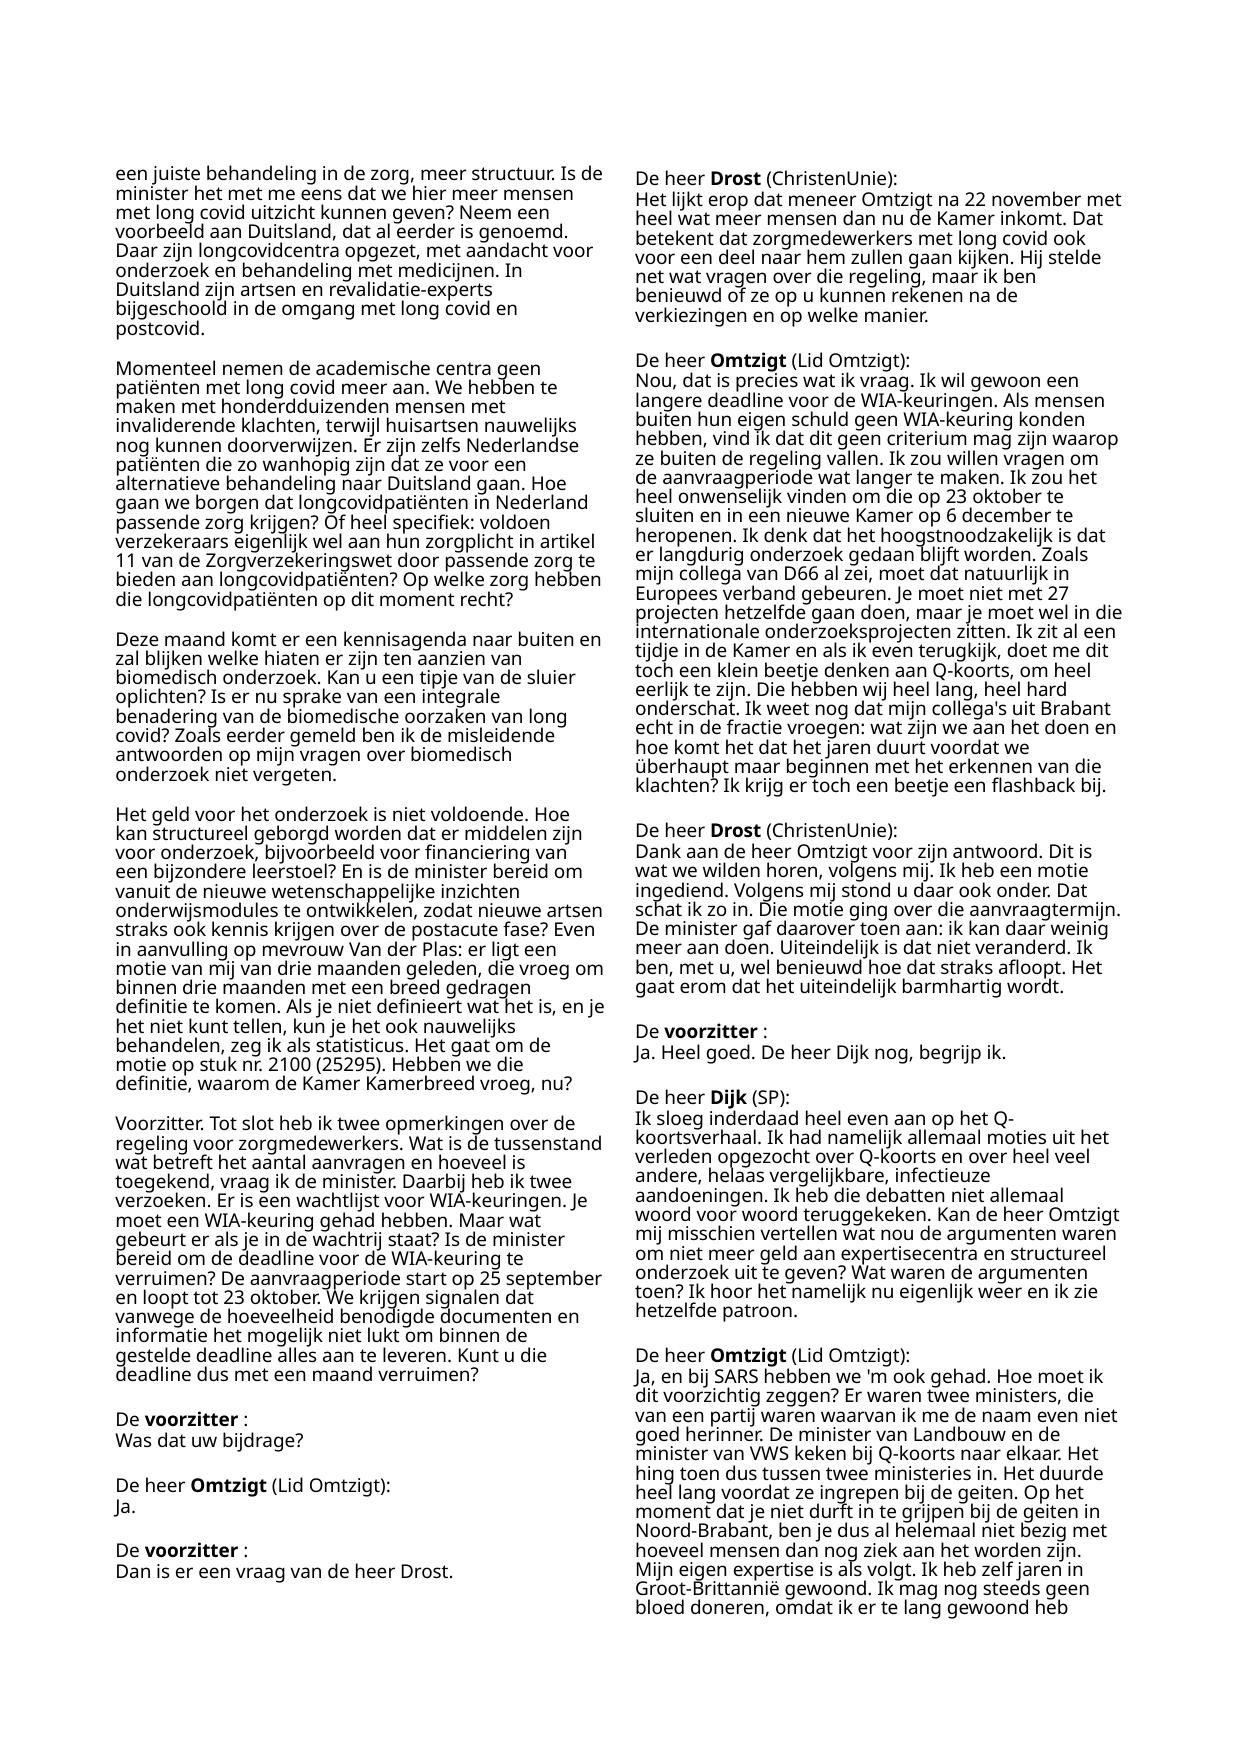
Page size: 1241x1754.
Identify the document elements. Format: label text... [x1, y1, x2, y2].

text Was dat uw bijdrage? [115, 1432, 605, 1451]
text Het geld voor het onderzoek is niet voldoende. Hoe kan structureel geborgd worden dat er middelen zijn voor onderzoek, bijvoorbeeld voor financiering van een bijzondere leerstoel? En is de minister bereid om vanuit de nieuwe wetenschappelijke inzichten onderwijsmodules te ontwikkelen, zodat nieuwe artsen straks ook kennis krijgen over de postacute fase? Even in aanvulling op mevrouw Van der Plas: er ligt een motie van mij van drie maanden geleden, die vroeg om binnen drie maanden met een breed gedragen definitie te komen. Als je niet definieert wat het is, en je het niet kunt tellen, kun je het ook nauwelijks behandelen, zeg ik als statisticus. Het gaat om de motie op stuk nr. 2100 (25295). Hebben we die definitie, waarom de Kamer Kamerbreed vroeg, nu? [115, 806, 605, 1095]
text De heer Drost (ChristenUnie): [635, 165, 1125, 191]
text De heer Dijk (SP): [635, 1084, 1125, 1109]
text Ja. [115, 1498, 605, 1517]
text een juiste behandeling in de zorg, meer structuur. Is de minister het met me eens dat we hier meer mensen met long covid uitzicht kunnen geven? Neem een voorbeeld aan Duitsland, dat al eerder is genoemd. Daar zijn longcovidcentra opgezet, met aandacht voor onderzoek en behandeling met medicijnen. In Duitsland zijn artsen en revalidatie-experts bijgeschoold in de omgang met long covid en postcovid. [115, 165, 605, 339]
text Dank aan de heer Omtzigt voor zijn antwoord. Dit is wat we wilden horen, volgens mij. Ik heb een motie ingediend. Volgens mij stond u daar ook onder. Dat schat ik zo in. Die motie ging over die aanvraagtermijn. De minister gaf daarover toen aan: ik kan daar weinig meer aan doen. Uiteindelijk is dat niet veranderd. Ik ben, met u, wel benieuwd hoe dat straks afloopt. Het gaat erom dat het uiteindelijk barmhartig wordt. [635, 843, 1125, 997]
text Dan is er een vraag van de heer Drost. [115, 1563, 605, 1583]
text Voorzitter. Tot slot heb ik twee opmerkingen over de regeling voor zorgmedewerkers. Wat is de tussenstand wat betreft het aantal aanvragen en hoeveel is toegekend, vraag ik de minister. Daarbij heb ik twee verzoeken. Er is een wachtlijst voor WIA-keuringen. Je moet een WIA-keuring gehad hebben. Maar wat gebeurt er als je in de wachtrij staat? Is de minister bereid om de deadline voor de WIA-keuring te verruimen? De aanvraagperiode start op 25 september en loopt tot 23 oktober. We krijgen signalen dat vanwege de hoeveelheid benodigde documenten en informatie het mogelijk niet lukt om binnen de gestelde deadline alles aan te leveren. Kunt u die deadline dus met een maand verruimen? [115, 1115, 605, 1385]
text Ja. Heel goed. De heer Dijk nog, begrijp ik. [635, 1044, 1125, 1063]
text Nou, dat is precies wat ik vraag. Ik wil gewoon een langere deadline voor de WIA-keuringen. Als mensen buiten hun eigen schuld geen WIA-keuring konden hebben, vind ik dat dit geen criterium mag zijn waarop ze buiten de regeling vallen. Ik zou willen vragen om de aanvraagperiode wat langer te maken. Ik zou het heel onwenselijk vinden om die op 23 oktober te sluiten en in een nieuwe Kamer op 6 december te heropenen. Ik denk dat het hoogstnoodzakelijk is dat er langdurig onderzoek gedaan blijft worden. Zoals mijn collega van D66 al zei, moet dat natuurlijk in Europees verband gebeuren. Je moet niet met 27 projecten hetzelfde gaan doen, maar je moet wel in die internationale onderzoeksprojecten zitten. Ik zit al een tijdje in de Kamer en als ik even terugkijk, doet me dit toch een klein beetje denken aan Q-koorts, om heel eerlijk te zijn. Die hebben wij heel lang, heel hard onderschat. Ik weet nog dat mijn collega's uit Brabant echt in de fractie vroegen: wat zijn we aan het doen en hoe komt het dat het jaren duurt voordat we überhaupt maar beginnen met het erkennen van die klachten? Ik krijg er toch een beetje een flashback bij. [635, 372, 1125, 796]
text Ja, en bij SARS hebben we 'm ook gehad. Hoe moet ik dit voorzichtig zeggen? Er waren twee ministers, die van een partij waren waarvan ik me de naam even niet goed herinner. De minister van Landbouw en de minister van VWS keken bij Q-koorts naar elkaar. Het hing toen dus tussen twee ministeries in. Het duurde heel lang voordat ze ingrepen bij de geiten. Op het moment dat je niet durft in te grijpen bij de geiten in Noord-Brabant, ben je dus al helemaal niet bezig met hoeveel mensen dan nog ziek aan het worden zijn. Mijn eigen expertise is als volgt. Ik heb zelf jaren in Groot-Brittannië gewoond. Ik mag nog steeds geen bloed doneren, omdat ik er te lang gewoond heb [635, 1368, 1125, 1619]
text Ik sloeg inderdaad heel even aan op het Q-koortsverhaal. Ik had namelijk allemaal moties uit het verleden opgezocht over Q-koorts en over heel veel andere, helaas vergelijkbare, infectieuze aandoeningen. Ik heb die debatten niet allemaal woord voor woord teruggekeken. Kan de heer Omtzigt mij misschien vertellen wat nou de argumenten waren om niet meer geld aan expertisecentra en structureel onderzoek uit te geven? Wat waren de argumenten toen? Ik hoor het namelijk nu eigenlijk weer en ik zie hetzelfde patroon. [635, 1109, 1125, 1322]
text De heer Omtzigt (Lid Omtzigt): [115, 1472, 605, 1498]
text Momenteel nemen de academische centra geen patiënten met long covid meer aan. We hebben te maken met honderdduizenden mensen met invaliderende klachten, terwijl huisartsen nauwelijks nog kunnen doorverwijzen. Er zijn zelfs Nederlandse patiënten die zo wanhopig zijn dat ze voor een alternatieve behandeling naar Duitsland gaan. Hoe gaan we borgen dat longcovidpatiënten in Nederland passende zorg krijgen? Of heel specifiek: voldoen verzekeraars eigenlijk wel aan hun zorgplicht in artikel 11 van de Zorgverzekeringswet door passende zorg te bieden aan longcovidpatiënten? Op welke zorg hebben die longcovidpatiënten op dit moment recht? [115, 359, 605, 610]
text De heer Omtzigt (Lid Omtzigt): [635, 347, 1125, 372]
text De heer Omtzigt (Lid Omtzigt): [635, 1342, 1125, 1368]
text Het lijkt erop dat meneer Omtzigt na 22 november met heel wat meer mensen dan nu de Kamer inkomt. Dat betekent dat zorgmedewerkers met long covid ook voor een deel naar hem zullen gaan kijken. Hij stelde net wat vragen over die regeling, maar ik ben benieuwd of ze op u kunnen rekenen na de verkiezingen en op welke manier. [635, 191, 1125, 326]
text De voorzitter : [115, 1538, 605, 1563]
text De voorzitter : [635, 1018, 1125, 1044]
text De voorzitter : [115, 1406, 605, 1432]
text De heer Drost (ChristenUnie): [635, 817, 1125, 843]
text Deze maand komt er een kennisagenda naar buiten en zal blijken welke hiaten er zijn ten aanzien van biomedisch onderzoek. Kan u een tipje van de sluier oplichten? Is er nu sprake van een integrale benadering van de biomedische oorzaken van long covid? Zoals eerder gemeld ben ik de misleidende antwoorden op mijn vragen over biomedisch onderzoek niet vergeten. [115, 631, 605, 785]
